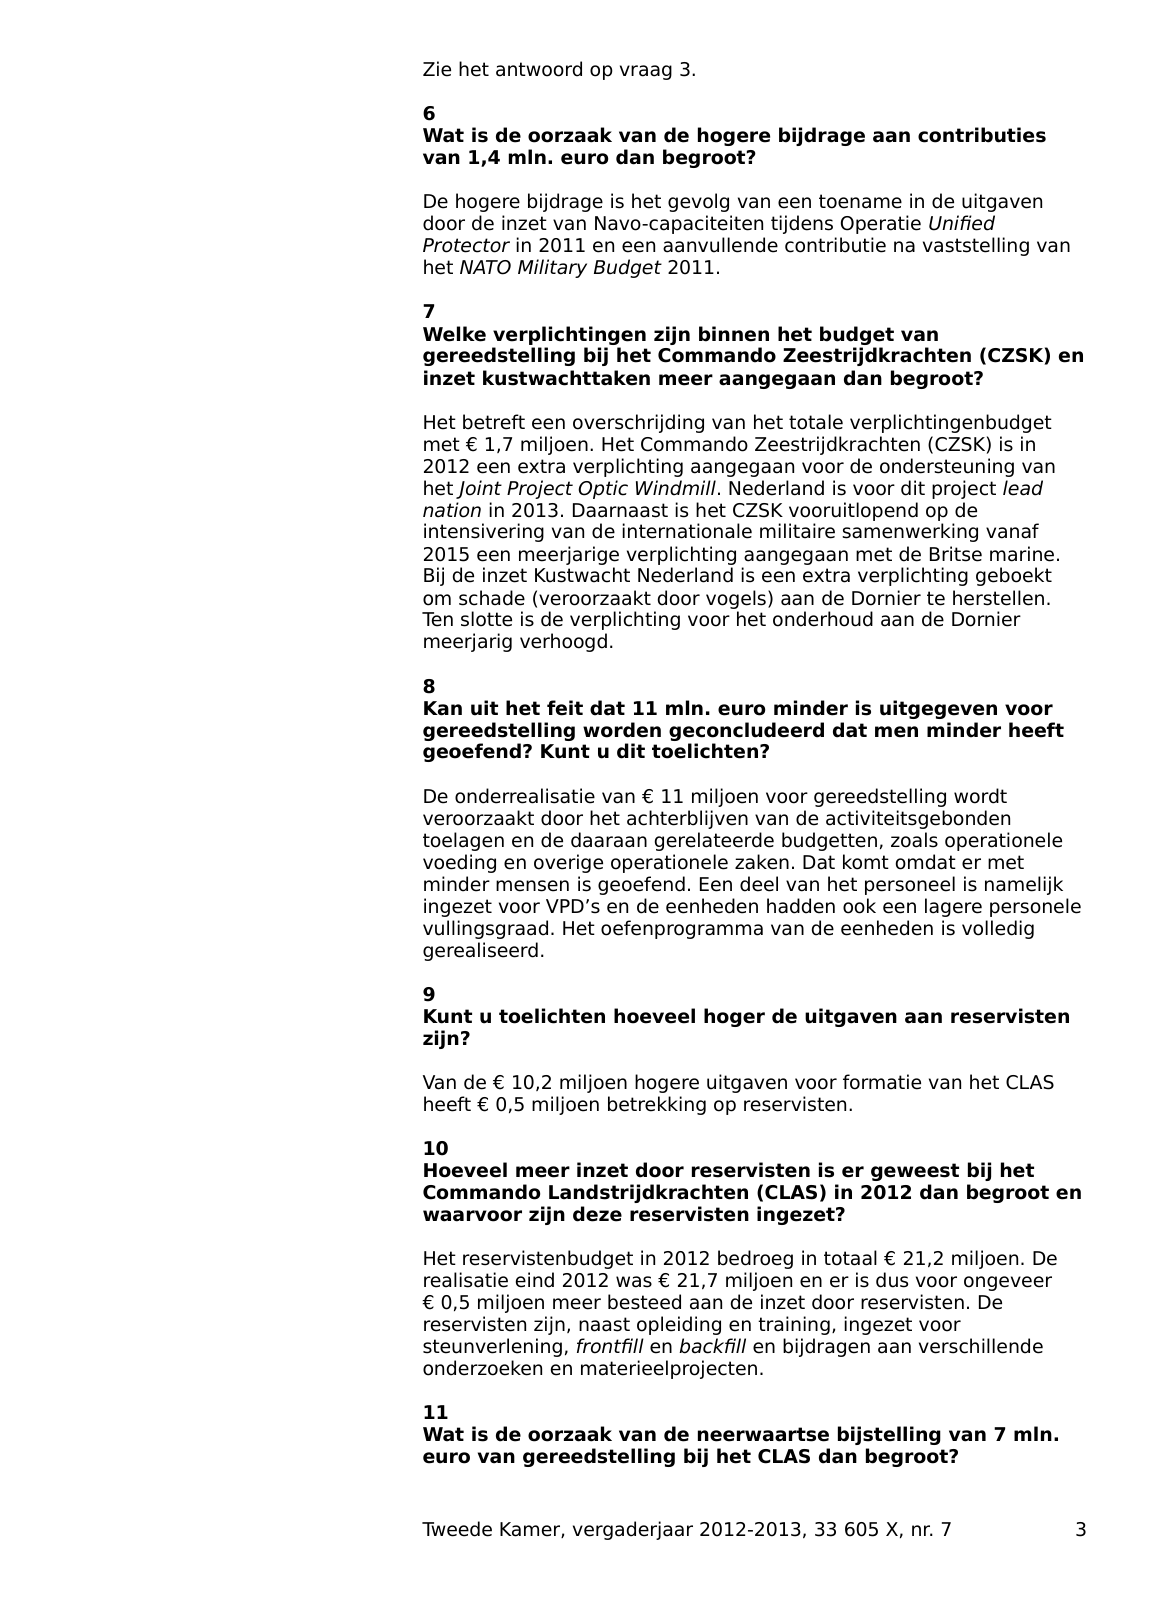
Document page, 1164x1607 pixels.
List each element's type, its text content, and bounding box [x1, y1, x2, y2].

text Zie het antwoord op vraag 3. [422, 59, 1087, 81]
text Kunt u toelichten hoeveel hoger de uitgaven aan reservisten zijn? [422, 1006, 1087, 1049]
text Wat is de oorzaak van de neerwaartse bijstelling van 7 mln. euro van gereedstelling bij het CLAS dan begroot? [422, 1424, 1087, 1468]
text Welke verplichtingen zijn binnen het budget van gereedstelling bij het Commando Zeestrijdkrachten (CZSK) en inzet kustwachttaken meer aangegaan dan begroot? [422, 323, 1087, 389]
text De onderrealisatie van € 11 miljoen voor gereedstelling wordt veroorzaakt door het achterblijven van de activiteitsgebonden toelagen en de daaraan gerelateerde budgetten, zoals operationele voeding en overige operationele zaken. Dat komt omdat er met minder mensen is geoefend. Een deel van het personeel is namelijk ingezet voor VPD’s en de eenheden hadden ook een lagere personele vullingsgraad. Het oefenprogramma van de eenheden is volledig gerealiseerd. [422, 786, 1087, 961]
text Het reservistenbudget in 2012 bedroeg in totaal € 21,2 miljoen. De realisatie eind 2012 was € 21,7 miljoen en er is dus voor ongeveer € 0,5 miljoen meer besteed aan de inzet door reservisten. De reservisten zijn, naast opleiding en training, ingezet voor steunverlening, frontfill en backfill en bijdragen aan verschillende onderzoeken en materieelprojecten. [422, 1248, 1087, 1380]
text 7 [422, 301, 1087, 323]
text 11 [422, 1402, 1087, 1424]
text Van de € 10,2 miljoen hogere uitgaven voor formatie van het CLAS heeft € 0,5 miljoen betrekking op reservisten. [422, 1072, 1087, 1116]
text Wat is de oorzaak van de hogere bijdrage aan contributies van 1,4 mln. euro dan begroot? [422, 125, 1087, 169]
text 9 [422, 984, 1087, 1006]
text Kan uit het feit dat 11 mln. euro minder is uitgegeven voor gereedstelling worden geconcludeerd dat men minder heeft geoefend? Kunt u dit toelichten? [422, 697, 1087, 763]
text Hoeveel meer inzet door reservisten is er geweest bij het Commando Landstrijdkrachten (CLAS) in 2012 dan begroot en waarvoor zijn deze reservisten ingezet? [422, 1160, 1087, 1226]
text 10 [422, 1138, 1087, 1160]
text Het betreft een overschrijding van het totale verplichtingenbudget met € 1,7 miljoen. Het Commando Zeestrijdkrachten (CZSK) is in 2012 een extra verplichting aangegaan voor de ondersteuning van het Joint Project Optic Windmill. Nederland is voor dit project lead nation in 2013. Daarnaast is het CZSK vooruitlopend op de intensivering van de internationale militaire samenwerking vanaf 2015 een meerjarige verplichting aangegaan met de Britse marine. Bij de inzet Kustwacht Nederland is een extra verplichting geboekt om schade (veroorzaakt door vogels) aan de Dornier te herstellen. Ten slotte is de verplichting voor het onderhoud aan de Dornier meerjarig verhoogd. [422, 412, 1087, 653]
text 6 [422, 103, 1087, 125]
text De hogere bijdrage is het gevolg van een toename in de uitgaven door de inzet van Navo-capaciteiten tijdens Operatie Unified Protector in 2011 en een aanvullende contributie na vaststelling van het NATO Military Budget 2011. [422, 191, 1087, 279]
text 8 [422, 676, 1087, 697]
